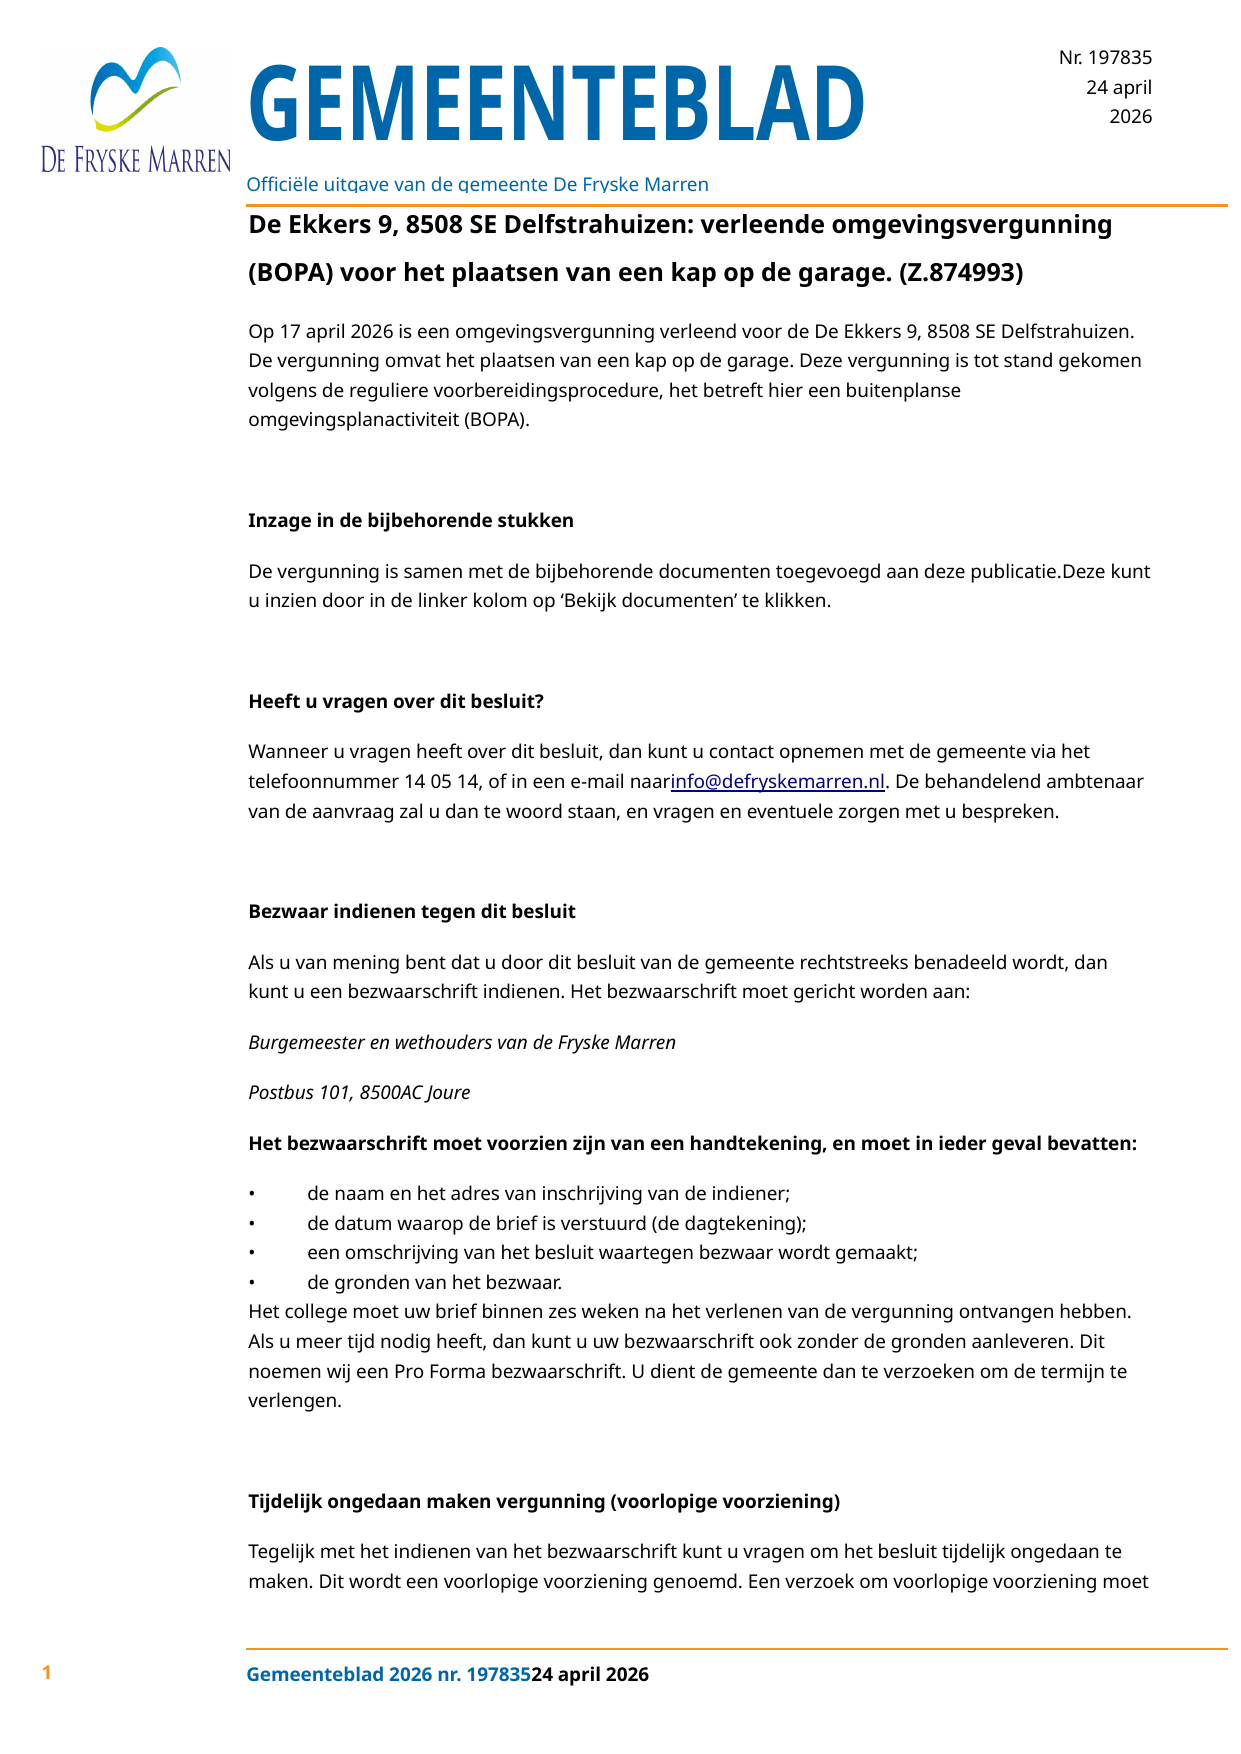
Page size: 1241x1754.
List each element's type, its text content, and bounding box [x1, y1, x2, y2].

text De vergunning is samen met de bijbehorende documenten toegevoegd aan deze publicatie.Deze kunt u inzien door in de linker kolom op ‘Bekijk documenten’ te klikken. [248, 558, 1152, 613]
text Tijdelijk ongedaan maken vergunning (voorlopige voorziening) [248, 1488, 1152, 1514]
text Op 17 april 2026 is een omgevingsvergunning verleend voor de De Ekkers 9, 8508 SE Delfstrahuizen. De vergunning omvat het plaatsen van een kap op de garage. Deze vergunning is tot stand gekomen volgens de reguliere voorbereidingsprocedure, het betreft hier een buitenplanse omgevingsplanactiviteit (BOPA). [248, 318, 1152, 432]
text Bezwaar indienen tegen dit besluit [248, 899, 1152, 924]
text De Ekkers 9, 8508 SE Delfstrahuizen: verleende omgevingsvergunning (BOPA) voor het plaatsen van een kap op de garage. (Z.874993) [248, 207, 1152, 288]
list een omschrijving van het besluit waartegen bezwaar wordt gemaakt; [248, 1239, 1152, 1265]
list de datum waarop de brief is verstuurd (de dagtekening); [248, 1210, 1152, 1236]
text Heeft u vragen over dit besluit? [248, 688, 1152, 714]
text Tegelijk met het indienen van het bezwaarschrift kunt u vragen om het besluit tijdelijk ongedaan te maken. Dit wordt een voorlopige voorziening genoemd. Een verzoek om voorlopige voorziening moet [248, 1539, 1152, 1594]
text Inzage in de bijbehorende stukken [248, 507, 1152, 533]
picture [41, 47, 231, 172]
text Wanneer u vragen heeft over dit besluit, dan kunt u contact opnemen met de gemeente via het telefoonnummer 14 05 14, of in een e-mail naarinfo@defryskemarren.nl. De behandelend ambtenaar van de aanvraag zal u dan te woord staan, en vragen en eventuele zorgen met u bespreken. [248, 739, 1152, 824]
list de naam en het adres van inschrijving van de indiener; [248, 1180, 1152, 1206]
text Postbus 101, 8500AC Joure [248, 1079, 1152, 1105]
text Het college moet uw brief binnen zes weken na het verlenen van de vergunning ontvangen hebben. Als u meer tijd nodig heeft, dan kunt u uw bezwaarschrift ook zonder de gronden aanleveren. Dit noemen wij een Pro Forma bezwaarschrift. U dient de gemeente dan te verzoeken om de termijn te verlengen. [248, 1299, 1152, 1413]
text Burgemeester en wethouders van de Fryske Marren [248, 1029, 1152, 1055]
text Het bezwaarschrift moet voorzien zijn van een handtekening, en moet in ieder geval bevatten: [248, 1130, 1152, 1156]
list de gronden van het bezwaar. [248, 1269, 1152, 1295]
text Als u van mening bent dat u door dit besluit van de gemeente rechtstreeks benadeeld wordt, dan kunt u een bezwaarschrift indienen. Het bezwaarschrift moet gericht worden aan: [248, 949, 1152, 1004]
